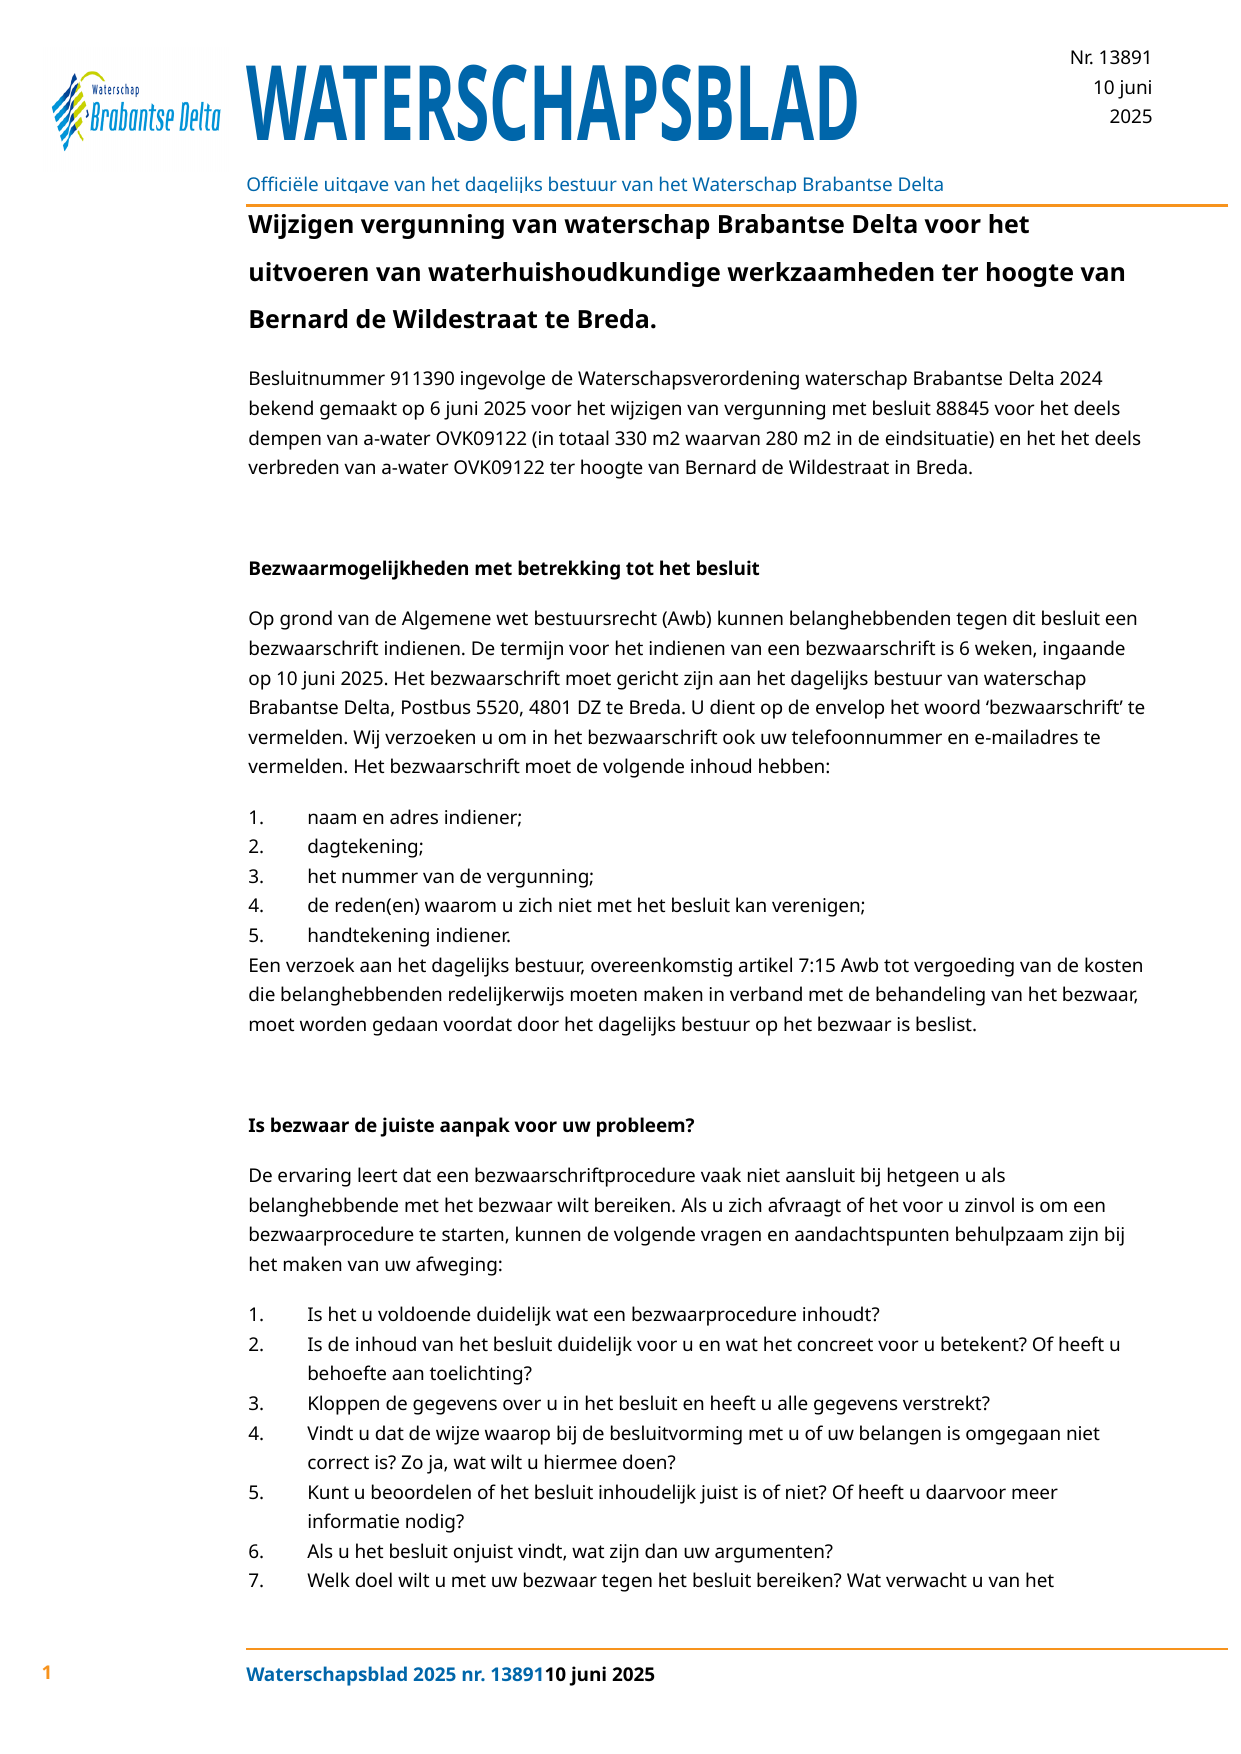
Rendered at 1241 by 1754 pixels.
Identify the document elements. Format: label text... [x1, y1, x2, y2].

list Vindt u dat de wijze waarop bij de besluitvorming met u of uw belangen is omgegaan niet correct is? Zo ja, wat wilt u hiermee doen? [248, 1420, 1152, 1475]
text Bezwaarmogelijkheden met betrekking tot het besluit [248, 555, 1152, 581]
text De ervaring leert dat een bezwaarschriftprocedure vaak niet aansluit bij hetgeen u als belanghebbende met het bezwaar wilt bereiken. Als u zich afvraagt of het voor u zinvol is om een bezwaarprocedure te starten, kunnen de volgende vragen en aandachtspunten behulpzaam zijn bij het maken van uw afweging: [248, 1162, 1152, 1277]
text Is bezwaar de juiste aanpak voor uw probleem? [248, 1112, 1152, 1137]
list Kloppen de gegevens over u in het besluit en heeft u alle gegevens verstrekt? [248, 1390, 1152, 1416]
text Op grond van de Algemene wet bestuursrecht (Awb) kunnen belanghebbenden tegen dit besluit een bezwaarschrift indienen. De termijn voor het indienen van een bezwaarschrift is 6 weken, ingaande op 10 juni 2025. Het bezwaarschrift moet gericht zijn aan het dagelijks bestuur van waterschap Brabantse Delta, Postbus 5520, 4801 DZ te Breda. U dient op de envelop het woord ‘bezwaarschrift’ te vermelden. Wij verzoeken u om in het bezwaarschrift ook uw telefoonnummer en e‑mailadres te vermelden. Het bezwaarschrift moet de volgende inhoud hebben: [248, 606, 1152, 779]
picture [41, 47, 231, 172]
list Kunt u beoordelen of het besluit inhoudelijk juist is of niet? Of heeft u daarvoor meer informatie nodig? [248, 1479, 1152, 1534]
list Is het u voldoende duidelijk wat een bezwaarprocedure inhoudt? [248, 1301, 1152, 1327]
text Een verzoek aan het dagelijks bestuur, overeenkomstig artikel 7:15 Awb tot vergoeding van de kosten die belanghebbenden redelijkerwijs moeten maken in verband met de behandeling van het bezwaar, moet worden gedaan voordat door het dagelijks bestuur op het bezwaar is beslist. [248, 952, 1152, 1037]
list handtekening indiener. [248, 922, 1152, 948]
list de reden(en) waarom u zich niet met het besluit kan verenigen; [248, 893, 1152, 918]
text Besluitnummer 911390 ingevolge de Waterschapsverordening waterschap Brabantse Delta 2024 bekend gemaakt op 6 juni 2025 voor het wijzigen van vergunning met besluit 88845 voor het deels dempen van a-water OVK09122 (in totaal 330 m2 waarvan 280 m2 in de eindsituatie) en het het deels verbreden van a-water OVK09122 ter hoogte van Bernard de Wildestraat in Breda. [248, 366, 1152, 480]
list Als u het besluit onjuist vindt, wat zijn dan uw argumenten? [248, 1538, 1152, 1564]
list dagtekening; [248, 833, 1152, 859]
list Welk doel wilt u met uw bezwaar tegen het besluit bereiken? Wat verwacht u van het [248, 1568, 1152, 1593]
list naam en adres indiener; [248, 804, 1152, 829]
list Is de inhoud van het besluit duidelijk voor u en wat het concreet voor u betekent? Of heeft u behoefte aan toelichting? [248, 1331, 1152, 1386]
list het nummer van de vergunning; [248, 863, 1152, 889]
text Wijzigen vergunning van waterschap Brabantse Delta voor het uitvoeren van waterhuishoudkundige werkzaamheden ter hoogte van Bernard de Wildestraat te Breda. [248, 207, 1152, 336]
